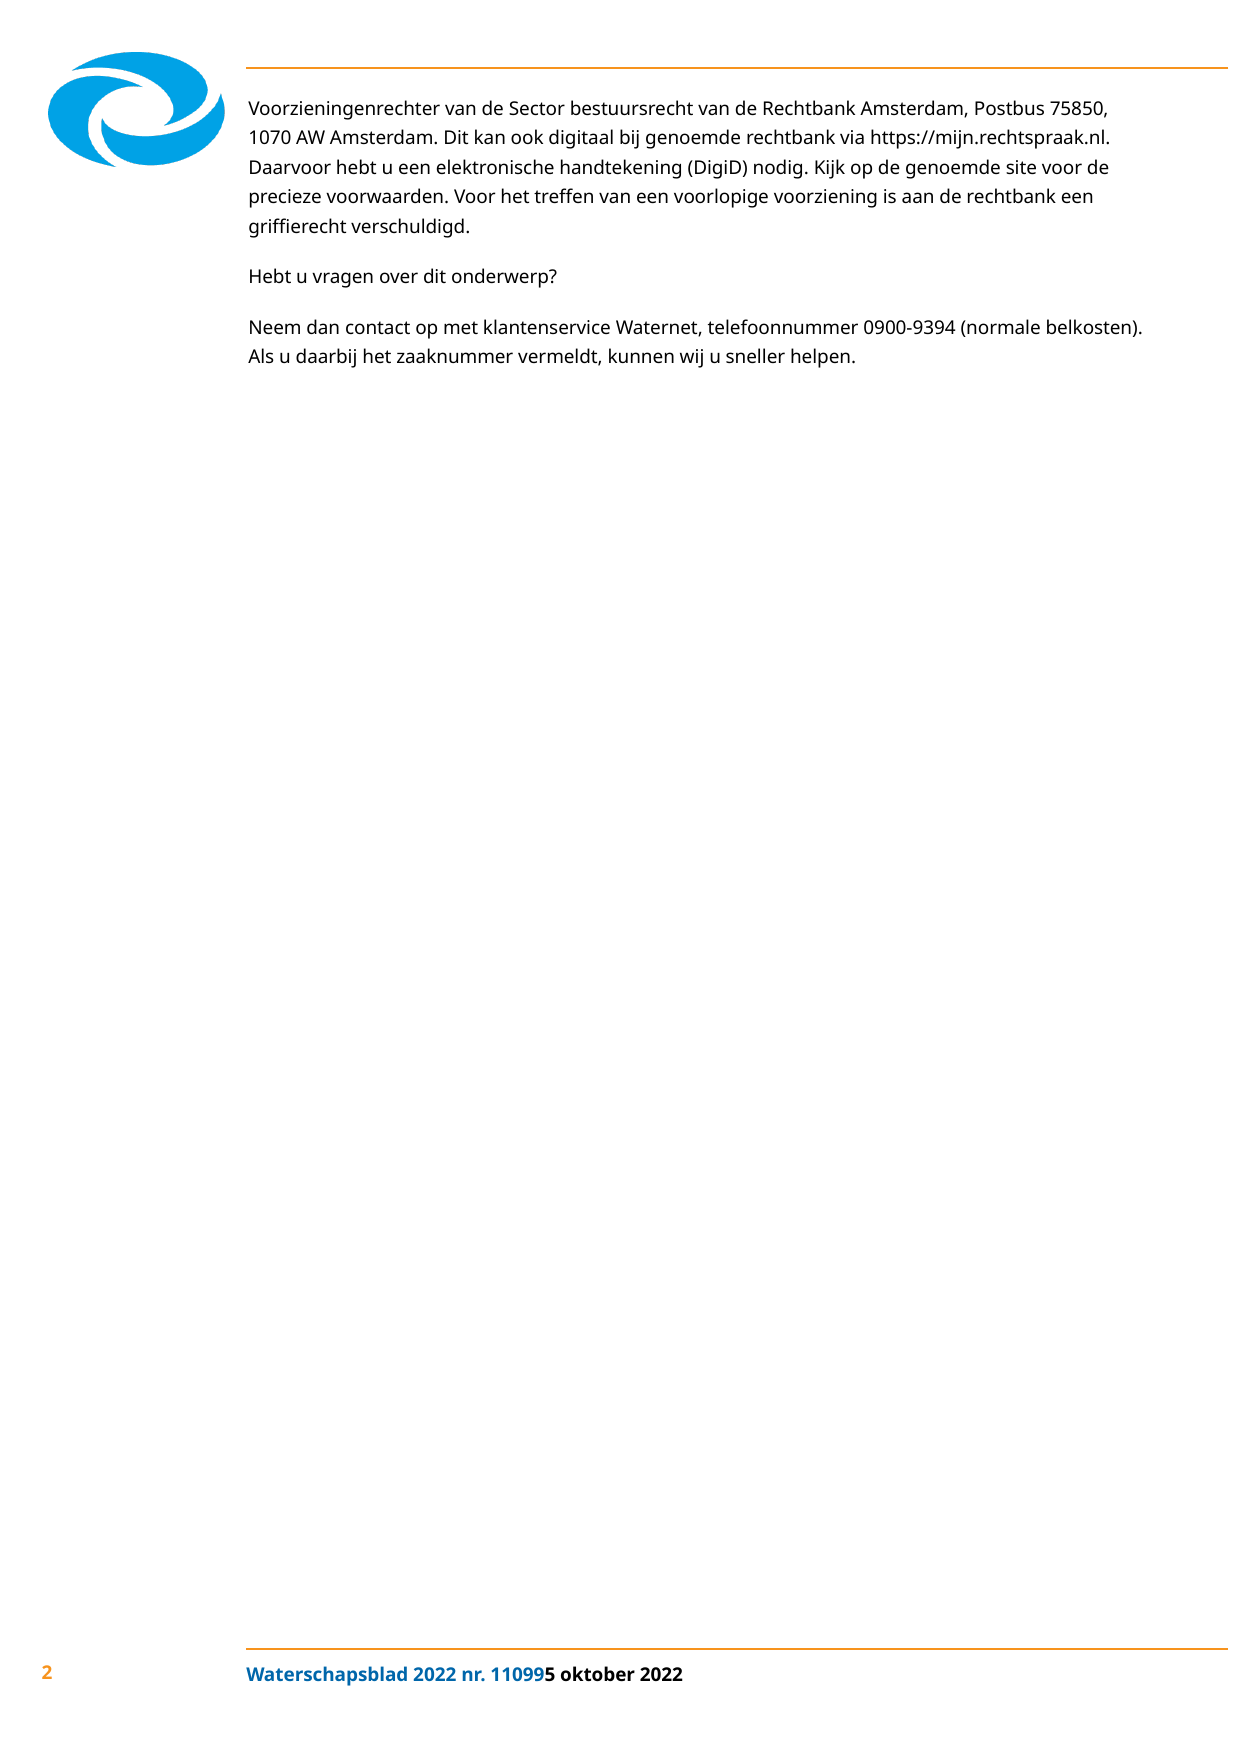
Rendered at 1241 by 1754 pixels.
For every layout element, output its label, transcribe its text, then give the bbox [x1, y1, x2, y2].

picture [41, 47, 231, 172]
text Voorzieningenrechter van de Sector bestuursrecht van de Rechtbank Amsterdam, Postbus 75850, 1070 AW Amsterdam. Dit kan ook digitaal bij genoemde rechtbank via https://mijn.rechtspraak.nl. Daarvoor hebt u een elektronische handtekening (DigiD) nodig. Kijk op de genoemde site voor de precieze voorwaarden. Voor het treffen van een voorlopige voorziening is aan de rechtbank een griffierecht verschuldigd. [248, 95, 1152, 239]
text Neem dan contact op met klantenservice Waternet, telefoonnummer 0900-9394 (normale belkosten). Als u daarbij het zaaknummer vermeldt, kunnen wij u sneller helpen. [248, 314, 1152, 369]
text Hebt u vragen over dit onderwerp? [248, 263, 1152, 289]
